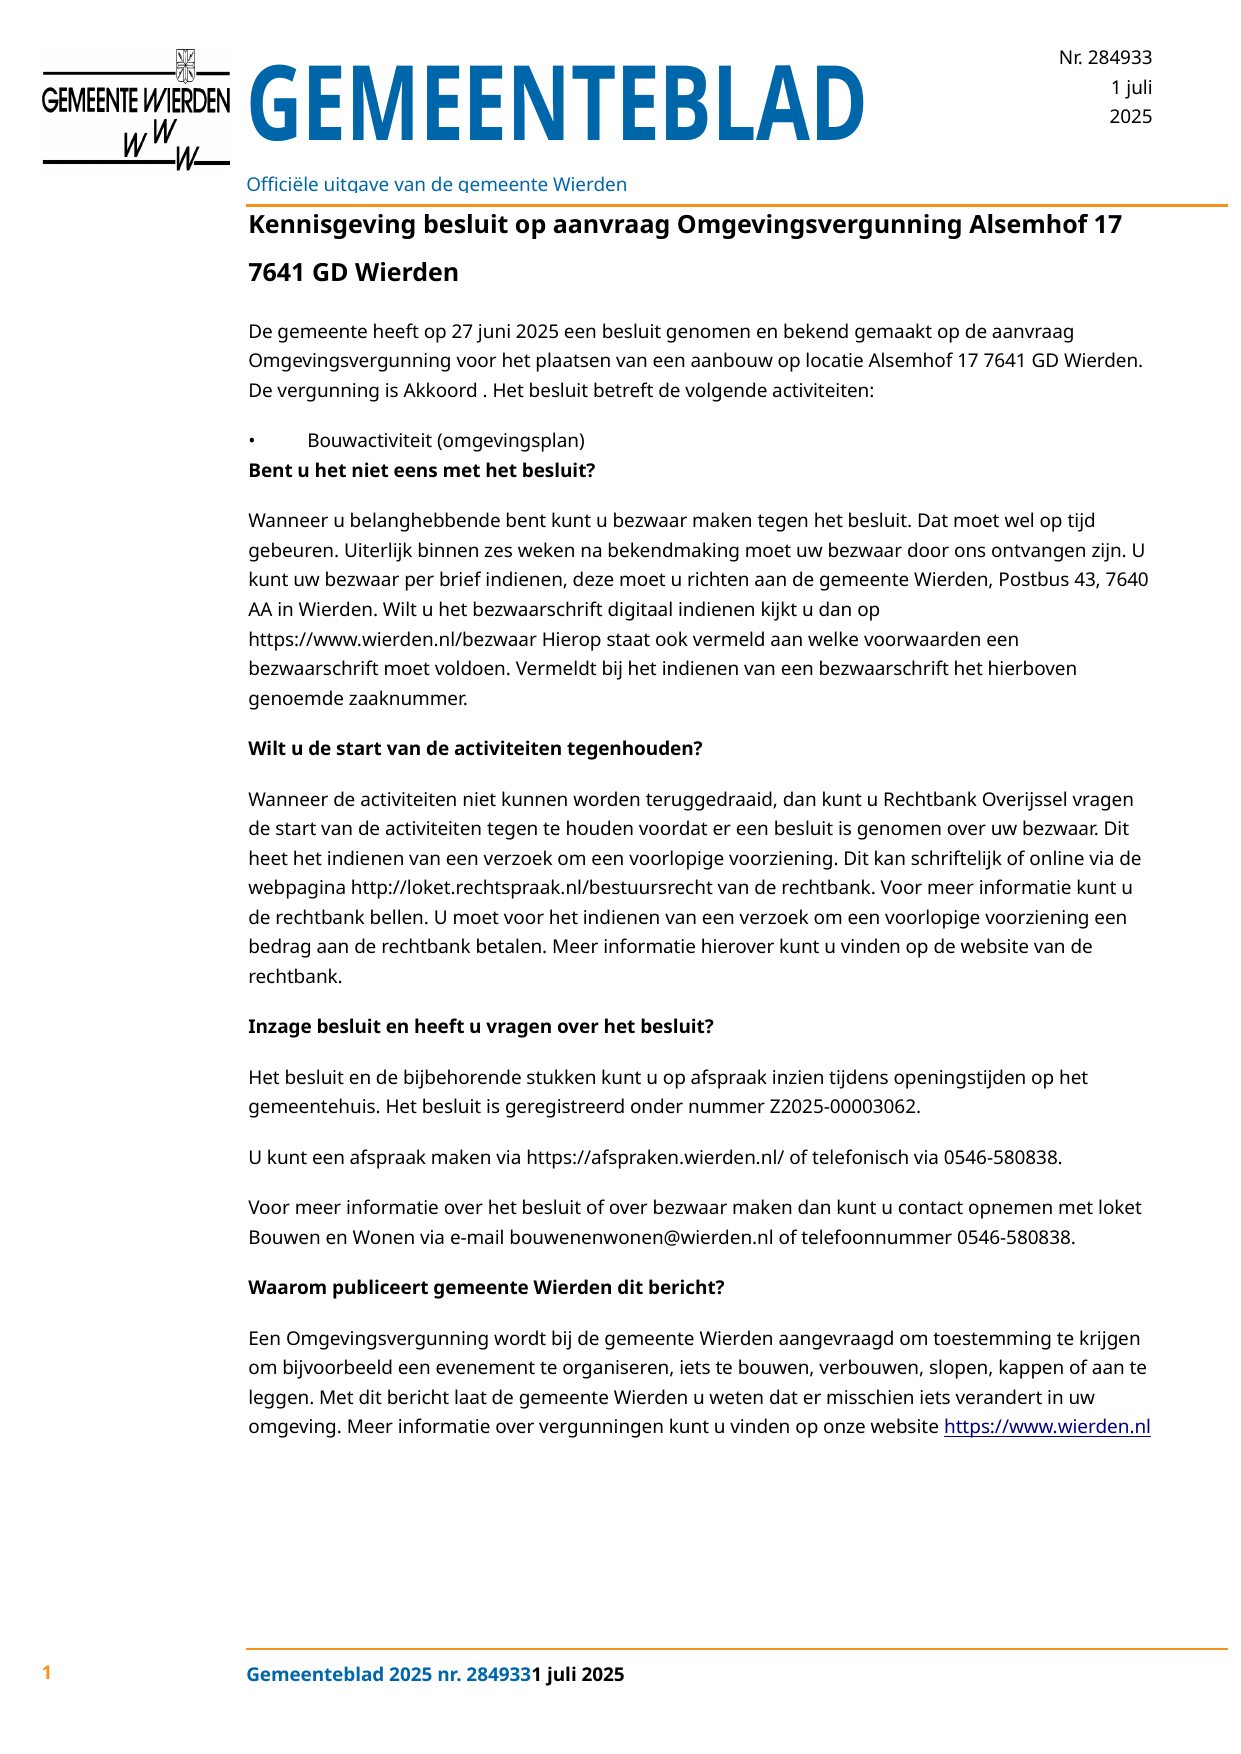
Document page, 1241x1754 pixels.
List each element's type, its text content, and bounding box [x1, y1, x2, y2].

text Het besluit en de bijbehorende stukken kunt u op afspraak inzien tijdens openingstijden op het gemeentehuis. Het besluit is geregistreerd onder nummer Z2025-00003062. [248, 1064, 1152, 1119]
text Inzage besluit en heeft u vragen over het besluit? [248, 1014, 1152, 1039]
text Een Omgevingsvergunning wordt bij de gemeente Wierden aangevraagd om toestemming te krijgen om bijvoorbeeld een evenement te organiseren, iets te bouwen, verbouwen, slopen, kappen of aan te leggen. Met dit bericht laat de gemeente Wierden u weten dat er misschien iets verandert in uw omgeving. Meer informatie over vergunningen kunt u vinden op onze website https://www.wierden.nl [248, 1325, 1152, 1439]
text De gemeente heeft op 27 juni 2025 een besluit genomen en bekend gemaakt op de aanvraag Omgevingsvergunning voor het plaatsen van een aanbouw op locatie Alsemhof 17 7641 GD Wierden. De vergunning is Akkoord . Het besluit betreft de volgende activiteiten: [248, 318, 1152, 403]
text Bent u het niet eens met het besluit? [248, 457, 1152, 483]
text Wanneer de activiteiten niet kunnen worden teruggedraaid, dan kunt u Rechtbank Overijssel vragen de start van de activiteiten tegen te houden voordat er een besluit is genomen over uw bezwaar. Dit heet het indienen van een verzoek om een voorlopige voorziening. Dit kan schriftelijk of online via de webpagina http://loket.rechtspraak.nl/bestuursrecht van de rechtbank. Voor meer informatie kunt u de rechtbank bellen. U moet voor het indienen van een verzoek om een voorlopige voorziening een bedrag aan de rechtbank betalen. Meer informatie hierover kunt u vinden op de website van de rechtbank. [248, 786, 1152, 989]
list Bouwactiviteit (omgevingsplan) [248, 427, 1152, 453]
text Waarom publiceert gemeente Wierden dit bericht? [248, 1274, 1152, 1300]
text Voor meer informatie over het besluit of over bezwaar maken dan kunt u contact opnemen met loket Bouwen en Wonen via e-mail bouwenenwonen@wierden.nl of telefoonnummer 0546-580838. [248, 1194, 1152, 1250]
text Kennisgeving besluit op aanvraag Omgevingsvergunning Alsemhof 17 7641 GD Wierden [248, 207, 1152, 288]
text Wilt u de start van de activiteiten tegenhouden? [248, 735, 1152, 761]
text U kunt een afspraak maken via https://afspraken.wierden.nl/ of telefonisch via 0546-580838. [248, 1144, 1152, 1170]
picture [41, 47, 231, 172]
text Wanneer u belanghebbende bent kunt u bezwaar maken tegen het besluit. Dat moet wel op tijd gebeuren. Uiterlijk binnen zes weken na bekendmaking moet uw bezwaar door ons ontvangen zijn. U kunt uw bezwaar per brief indienen, deze moet u richten aan de gemeente Wierden, Postbus 43, 7640 AA in Wierden. Wilt u het bezwaarschrift digitaal indienen kijkt u dan op https://www.wierden.nl/bezwaar Hierop staat ook vermeld aan welke voorwaarden een bezwaarschrift moet voldoen. Vermeldt bij het indienen van een bezwaarschrift het hierboven genoemde zaaknummer. [248, 507, 1152, 711]
